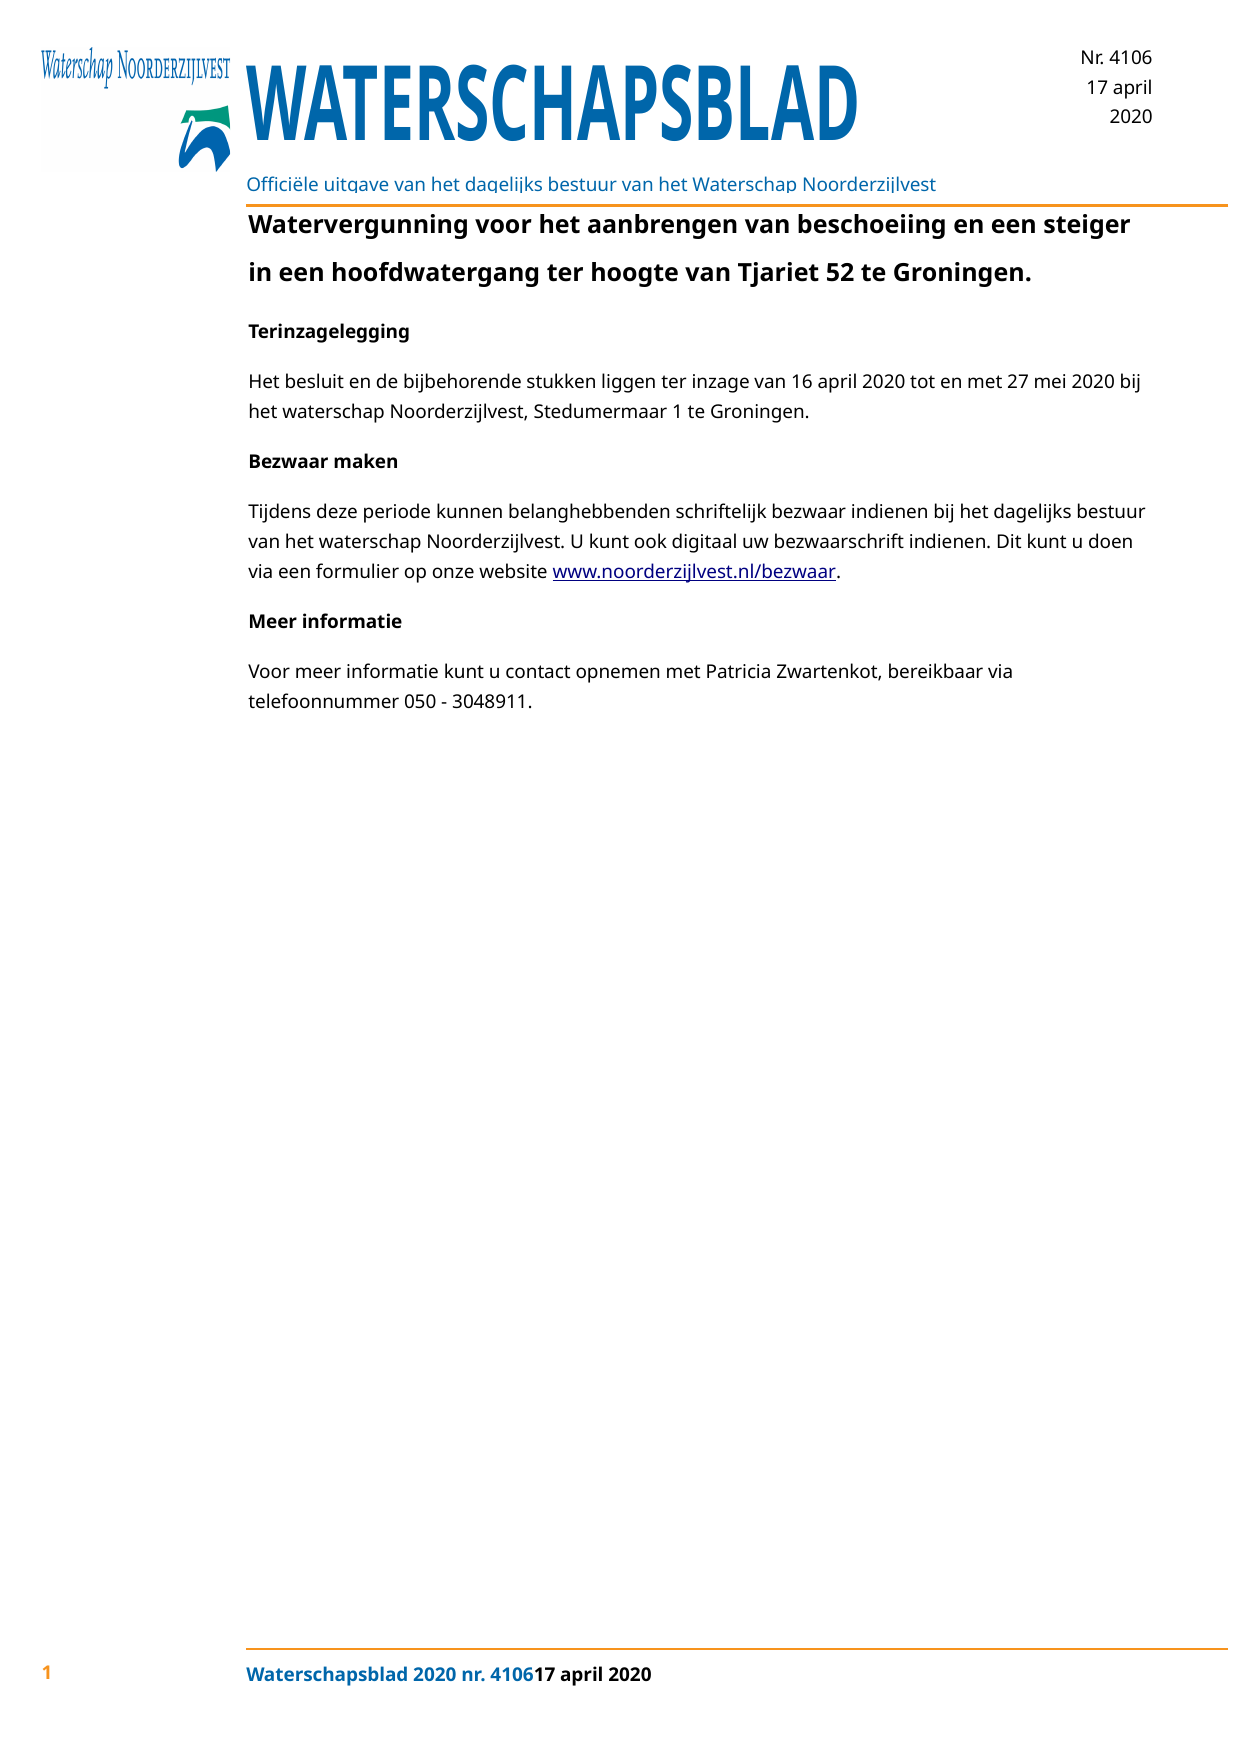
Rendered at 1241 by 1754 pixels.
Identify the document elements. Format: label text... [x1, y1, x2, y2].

text Terinzagelegging [248, 318, 1152, 344]
picture [41, 47, 231, 172]
text Bezwaar maken [248, 448, 1152, 474]
text Het besluit en de bijbehorende stukken liggen ter inzage van 16 april 2020 tot en met 27 mei 2020 bij het waterschap Noorderzijlvest, Stedumermaar 1 te Groningen. [248, 368, 1152, 424]
text Voor meer informatie kunt u contact opnemen met Patricia Zwartenkot, bereikbaar via telefoonnummer 050 - 3048911. [248, 659, 1152, 714]
text Meer informatie [248, 608, 1152, 634]
text Watervergunning voor het aanbrengen van beschoeiing en een steiger in een hoofdwatergang ter hoogte van Tjariet 52 te Groningen. [248, 207, 1152, 288]
text Tijdens deze periode kunnen belanghebbenden schriftelijk bezwaar indienen bij het dagelijks bestuur van het waterschap Noorderzijlvest. U kunt ook digitaal uw bezwaarschrift indienen. Dit kunt u doen via een formulier op onze website www.noorderzijlvest.nl/bezwaar. [248, 499, 1152, 584]
